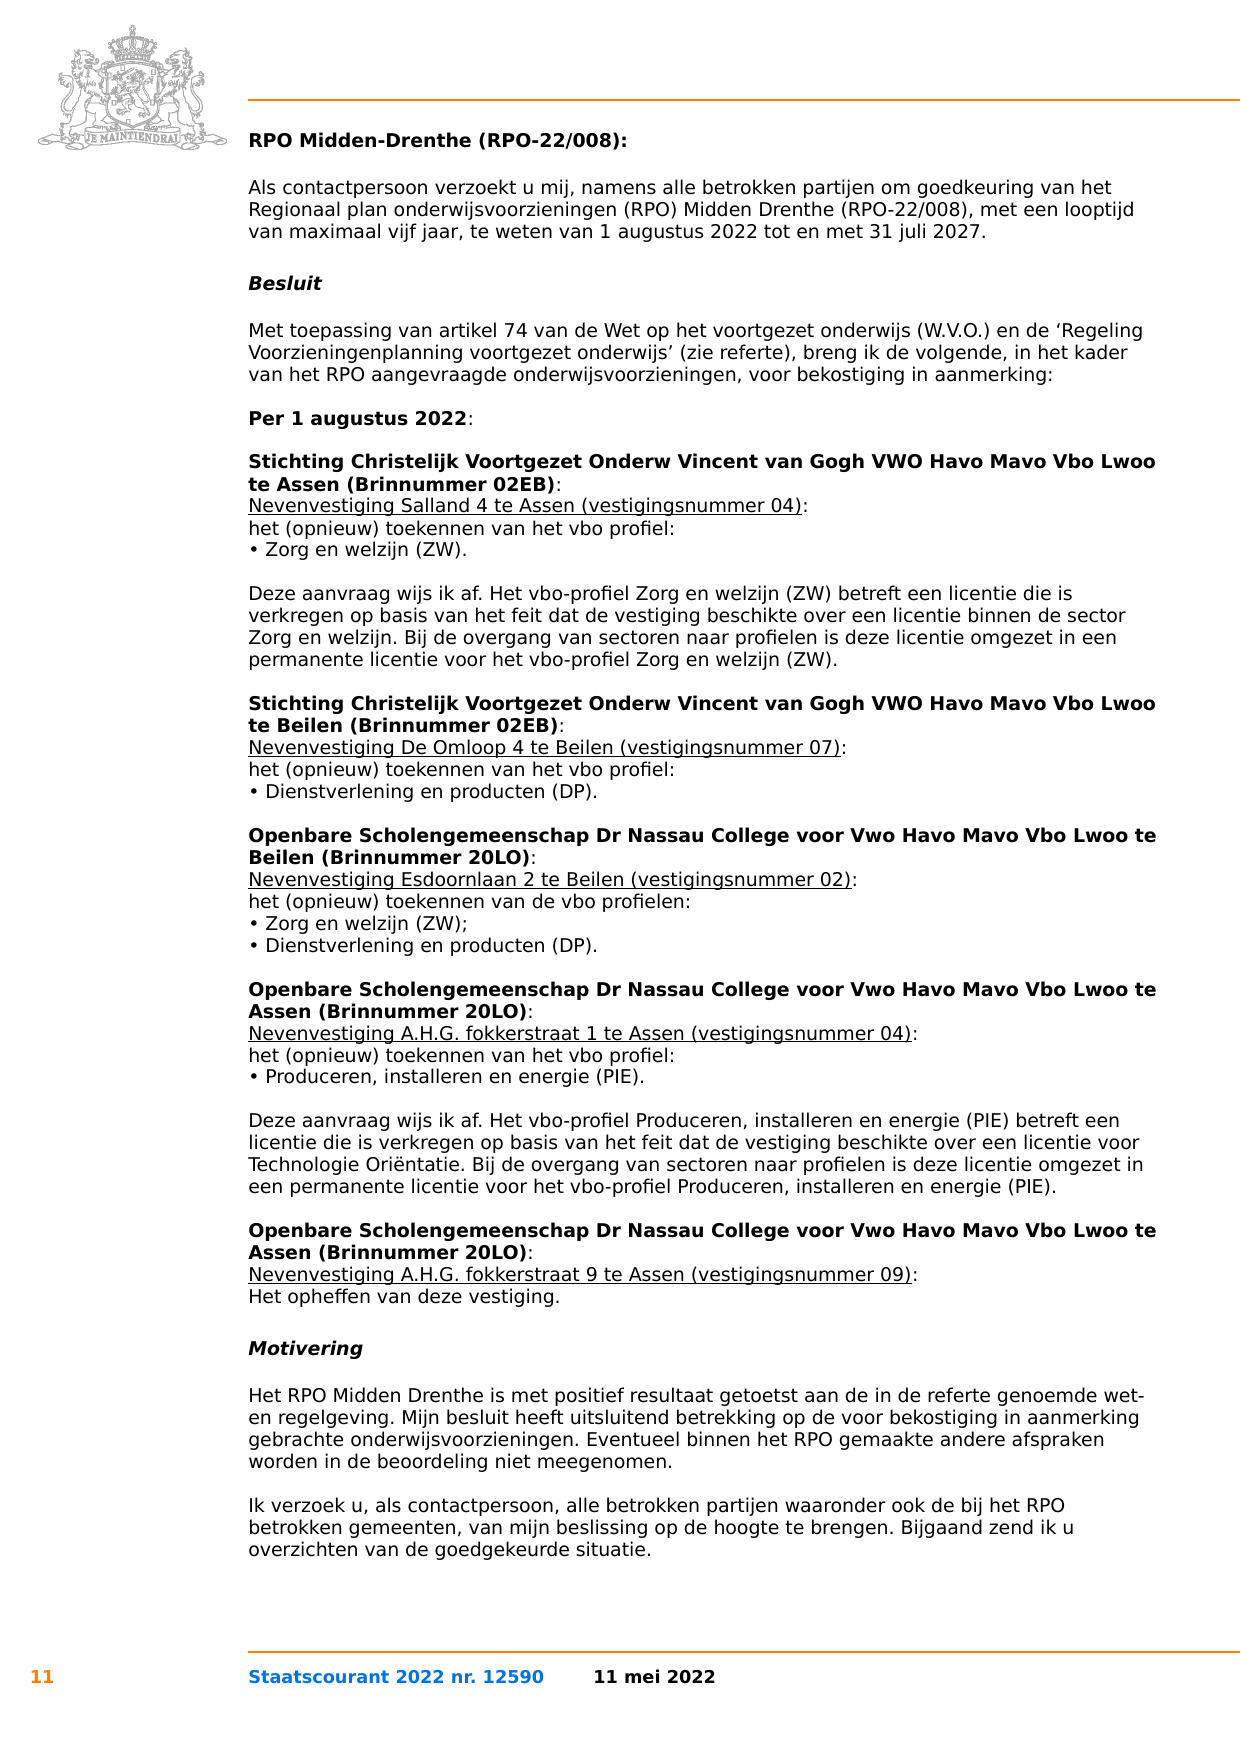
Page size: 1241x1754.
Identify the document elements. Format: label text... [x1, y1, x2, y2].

text • Zorg en welzijn (ZW); [248, 913, 1163, 935]
subtitle Motivering [248, 1338, 1163, 1360]
text Openbare Scholengemeenschap Dr Nassau College voor Vwo Havo Mavo Vbo Lwoo te Assen (Brinnummer 20LO): [248, 1220, 1163, 1264]
subtitle RPO Midden-Drenthe (RPO-22/008): [248, 130, 1163, 152]
text Per 1 augustus 2022: [248, 408, 1163, 429]
text Openbare Scholengemeenschap Dr Nassau College voor Vwo Havo Mavo Vbo Lwoo te Beilen (Brinnummer 20LO): [248, 825, 1163, 869]
text het (opnieuw) toekennen van de vbo profielen: [248, 891, 1163, 913]
text • Dienstverlening en producten (DP). [248, 781, 1163, 803]
text Stichting Christelijk Voortgezet Onderw Vincent van Gogh VWO Havo Mavo Vbo Lwoo te Assen (Brinnummer 02EB): [248, 451, 1163, 495]
text Nevenvestiging Salland 4 te Assen (vestigingsnummer 04): [248, 495, 1163, 517]
text Met toepassing van artikel 74 van de Wet op het voortgezet onderwijs (W.V.O.) en de ‘Regeling Voorzieningenplanning voortgezet onderwijs’ (zie referte), breng ik de volgende, in het kader van het RPO aangevraagde onderwijsvoorzieningen, voor bekostiging in aanmerking: [248, 320, 1163, 386]
text • Dienstverlening en producten (DP). [248, 935, 1163, 957]
text Deze aanvraag wijs ik af. Het vbo-profiel Produceren, installeren en energie (PIE) betreft een licentie die is verkregen op basis van het feit dat de vestiging beschikte over een licentie voor Technologie Oriëntatie. Bij de overgang van sectoren naar profielen is deze licentie omgezet in een permanente licentie voor het vbo-profiel Produceren, installeren en energie (PIE). [248, 1110, 1163, 1198]
text het (opnieuw) toekennen van het vbo profiel: [248, 517, 1163, 539]
text Openbare Scholengemeenschap Dr Nassau College voor Vwo Havo Mavo Vbo Lwoo te Assen (Brinnummer 20LO): [248, 978, 1163, 1022]
text Nevenvestiging De Omloop 4 te Beilen (vestigingsnummer 07): [248, 737, 1163, 759]
text het (opnieuw) toekennen van het vbo profiel: [248, 759, 1163, 781]
picture [38, 25, 227, 150]
subtitle Besluit [248, 273, 1163, 295]
text Nevenvestiging Esdoornlaan 2 te Beilen (vestigingsnummer 02): [248, 869, 1163, 891]
text Het opheffen van deze vestiging. [248, 1286, 1163, 1308]
text • Produceren, installeren en energie (PIE). [248, 1066, 1163, 1088]
text Het RPO Midden Drenthe is met positief resultaat getoetst aan de in de referte genoemde wet- en regelgeving. Mijn besluit heeft uitsluitend betrekking op de voor bekostiging in aanmerking gebrachte onderwijsvoorzieningen. Eventueel binnen het RPO gemaakte andere afspraken worden in de beoordeling niet meegenomen. [248, 1385, 1163, 1473]
text Als contactpersoon verzoekt u mij, namens alle betrokken partijen om goedkeuring van het Regionaal plan onderwijsvoorzieningen (RPO) Midden Drenthe (RPO-22/008), met een looptijd van maximaal vijf jaar, te weten van 1 augustus 2022 tot en met 31 juli 2027. [248, 177, 1163, 243]
text Nevenvestiging A.H.G. fokkerstraat 9 te Assen (vestigingsnummer 09): [248, 1264, 1163, 1286]
text Nevenvestiging A.H.G. fokkerstraat 1 te Assen (vestigingsnummer 04): [248, 1022, 1163, 1044]
text • Zorg en welzijn (ZW). [248, 539, 1163, 561]
text Deze aanvraag wijs ik af. Het vbo-profiel Zorg en welzijn (ZW) betreft een licentie die is verkregen op basis van het feit dat de vestiging beschikte over een licentie binnen de sector Zorg en welzijn. Bij de overgang van sectoren naar profielen is deze licentie omgezet in een permanente licentie voor het vbo-profiel Zorg en welzijn (ZW). [248, 583, 1163, 671]
text het (opnieuw) toekennen van het vbo profiel: [248, 1044, 1163, 1066]
text Stichting Christelijk Voortgezet Onderw Vincent van Gogh VWO Havo Mavo Vbo Lwoo te Beilen (Brinnummer 02EB): [248, 693, 1163, 737]
text Ik verzoek u, als contactpersoon, alle betrokken partijen waaronder ook de bij het RPO betrokken gemeenten, van mijn beslissing op de hoogte te brengen. Bijgaand zend ik u overzichten van de goedgekeurde situatie. [248, 1495, 1163, 1561]
